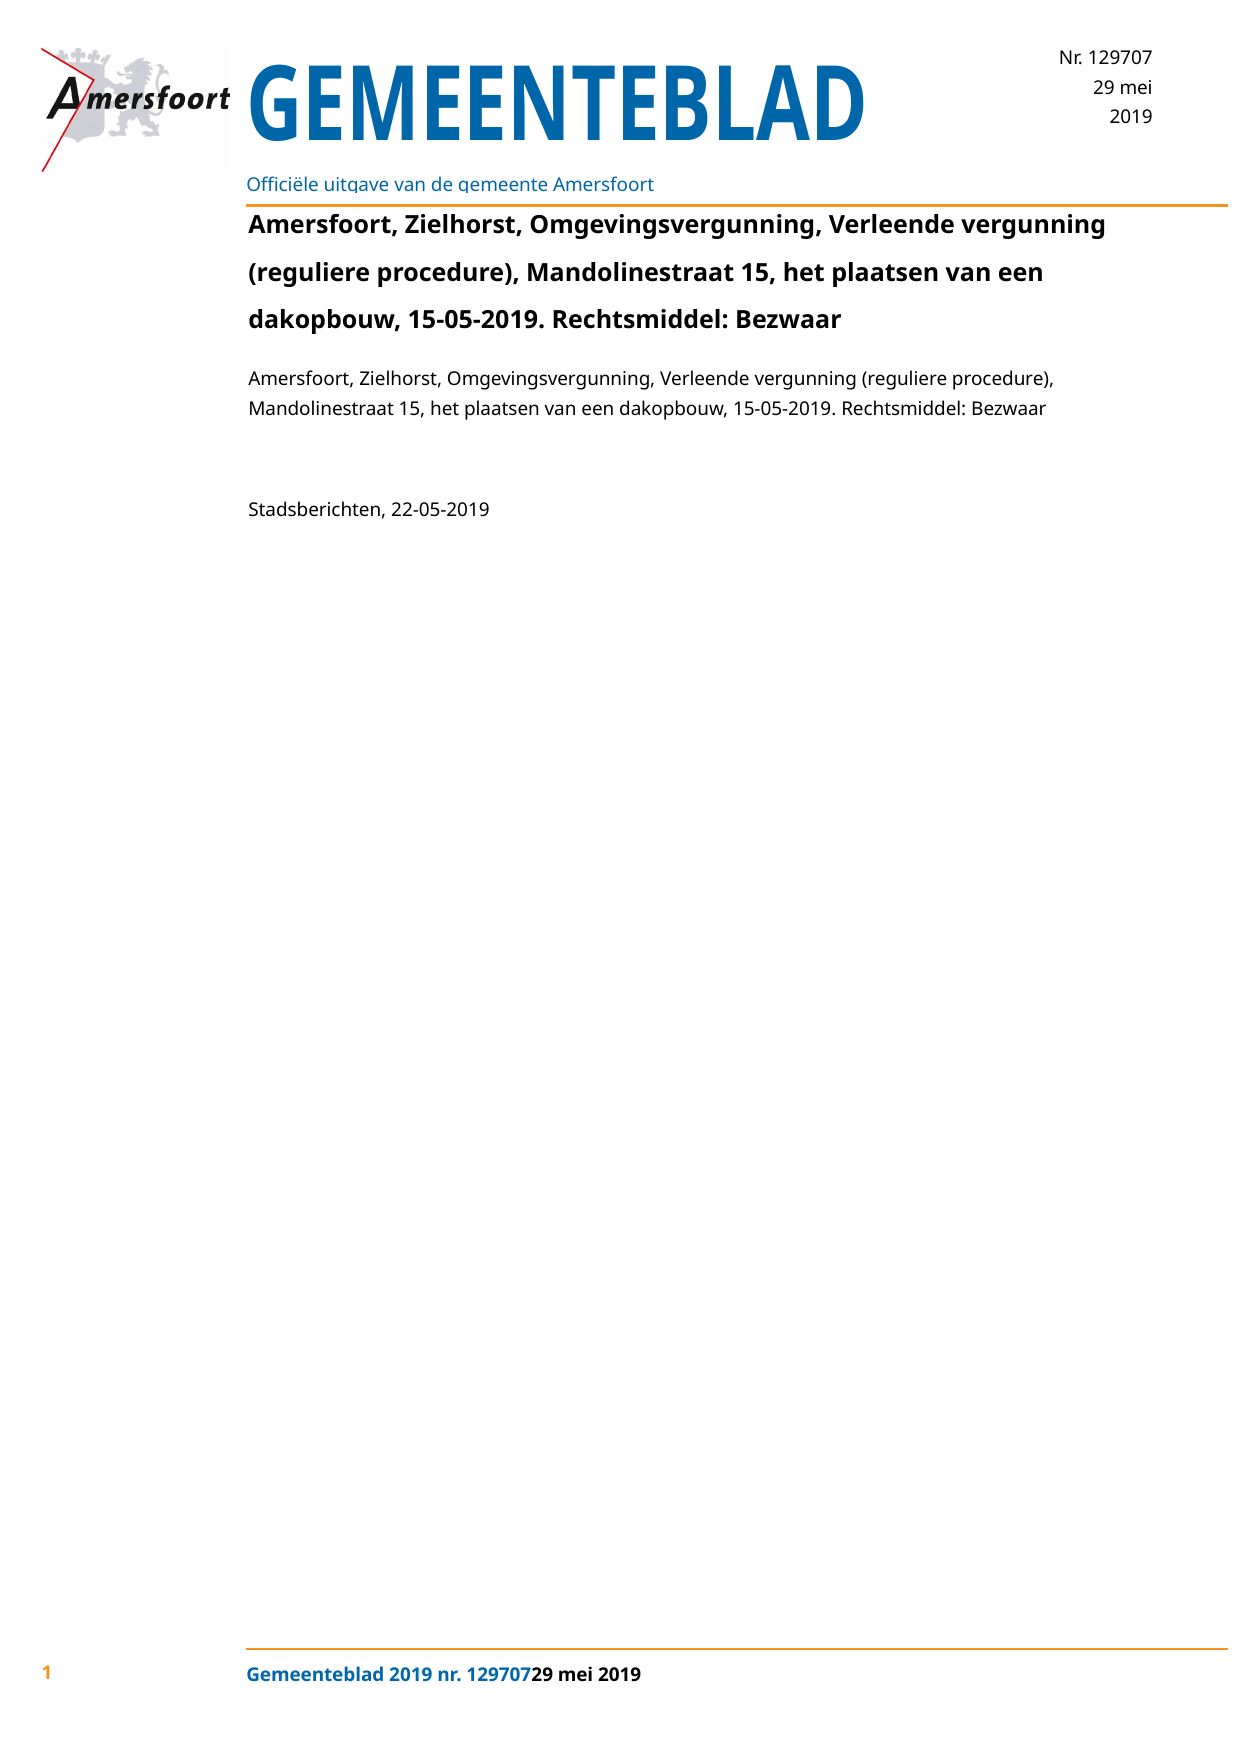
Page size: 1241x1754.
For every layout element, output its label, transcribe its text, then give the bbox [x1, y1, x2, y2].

text Amersfoort, Zielhorst, Omgevingsvergunning, Verleende vergunning (reguliere procedure), Mandolinestraat 15, het plaatsen van een dakopbouw, 15-05-2019. Rechtsmiddel: Bezwaar [248, 366, 1152, 421]
text Stadsberichten, 22-05-2019 [248, 496, 1152, 522]
text Amersfoort, Zielhorst, Omgevingsvergunning, Verleende vergunning (reguliere procedure), Mandolinestraat 15, het plaatsen van een dakopbouw, 15-05-2019. Rechtsmiddel: Bezwaar [248, 207, 1152, 336]
picture [41, 47, 231, 172]
